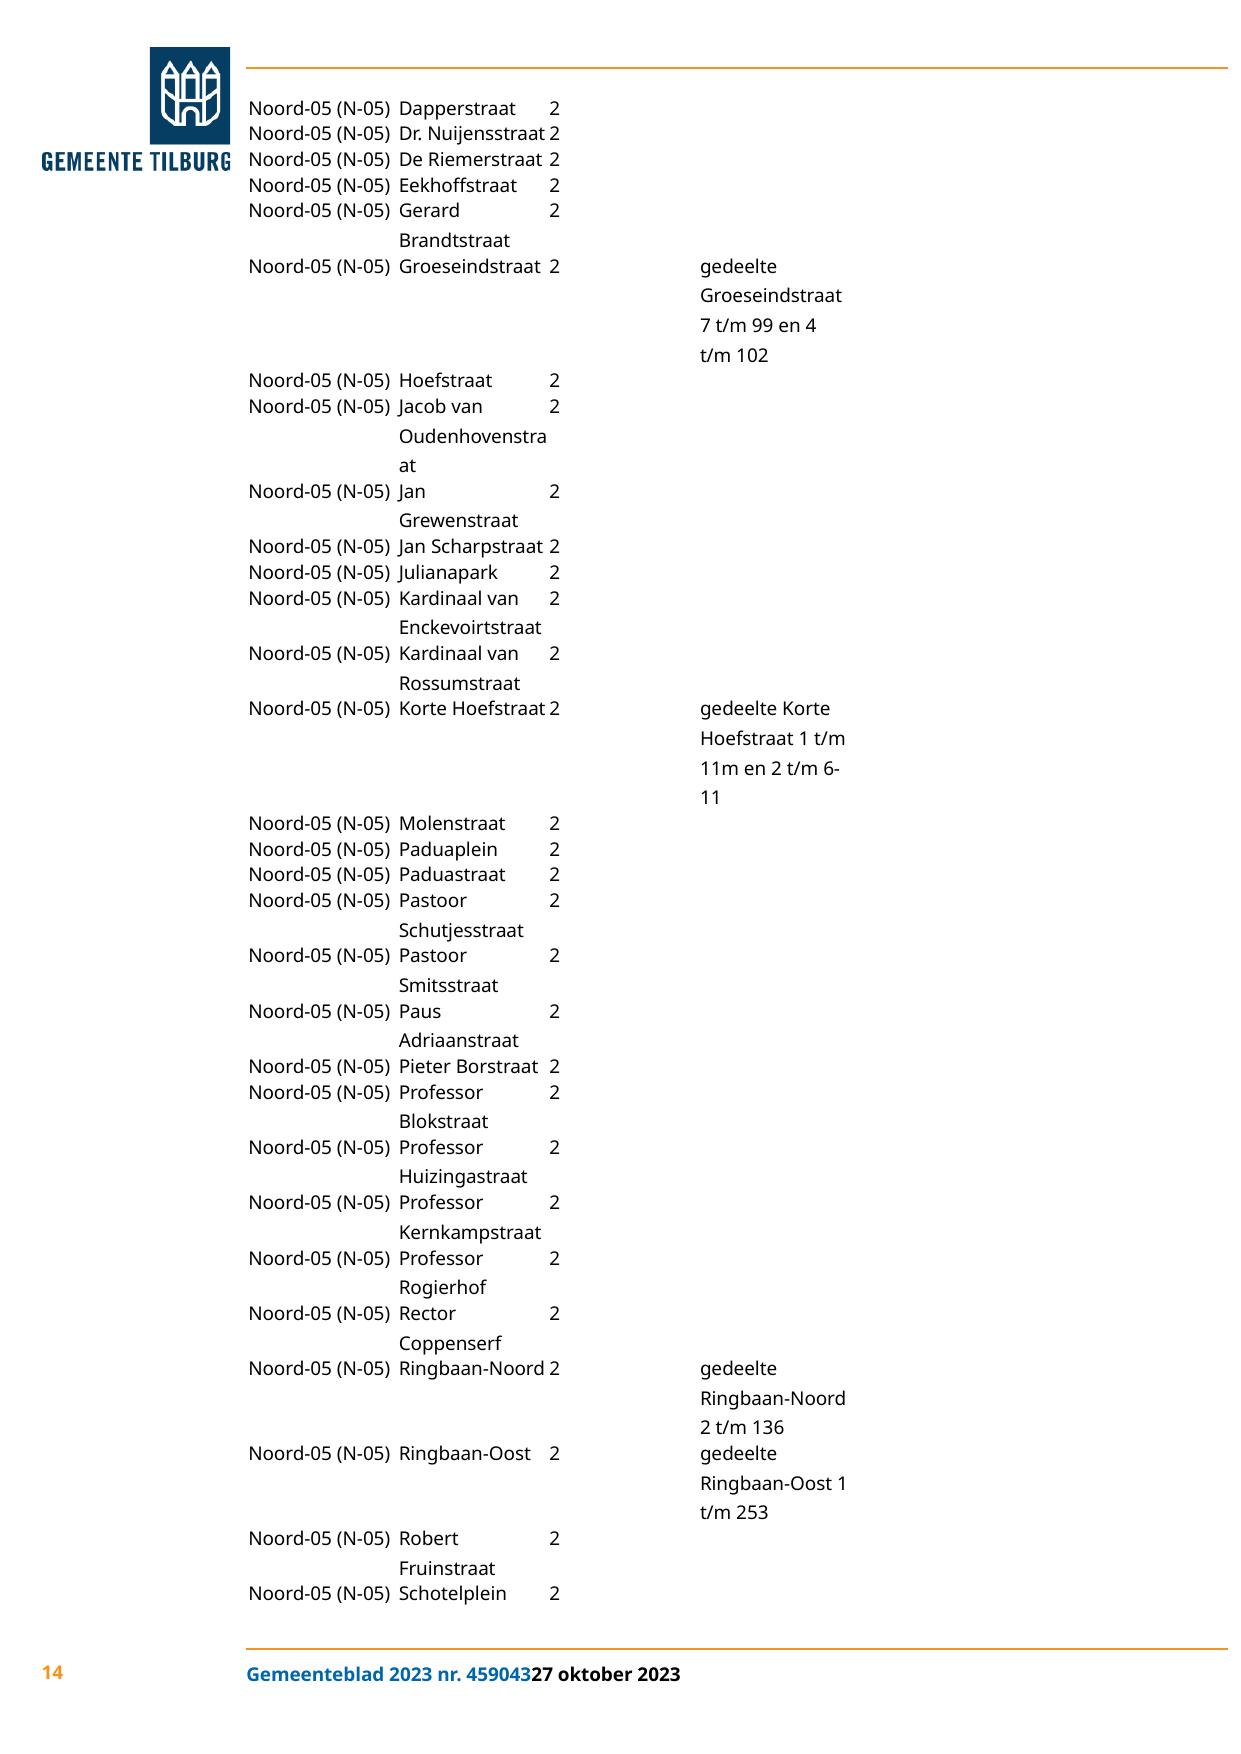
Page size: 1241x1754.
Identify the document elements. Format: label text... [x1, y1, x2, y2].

table_cell [700, 368, 850, 393]
table_cell Noord-05 (N-05) [248, 1355, 398, 1440]
table_cell 2 [549, 1440, 700, 1525]
table_cell 2 [549, 172, 700, 198]
picture [41, 47, 231, 172]
table_cell Noord-05 (N-05) [248, 1134, 398, 1189]
table_cell Noord-05 (N-05) [248, 861, 398, 887]
table_cell [700, 534, 850, 559]
table_cell [700, 559, 850, 585]
table_cell [700, 1525, 850, 1581]
table_cell 2 [549, 998, 700, 1053]
table_cell Noord-05 (N-05) [248, 585, 398, 640]
table_cell [700, 943, 850, 998]
table_cell 2 [549, 1355, 700, 1440]
table_cell 2 [549, 943, 700, 998]
table_cell 2 [549, 1300, 700, 1355]
table_cell Dapperstraat [399, 95, 549, 121]
table_cell Noord-05 (N-05) [248, 478, 398, 533]
table_cell 2 [549, 146, 700, 172]
table_cell gedeelte Groeseindstraat 7 t/m 99 en 4 t/m 102 [700, 253, 850, 367]
table_cell Groeseindstraat [399, 253, 549, 367]
table_cell Noord-05 (N-05) [248, 810, 398, 836]
table_cell [700, 172, 850, 198]
table_cell [700, 585, 850, 640]
table_cell Noord-05 (N-05) [248, 998, 398, 1053]
table_cell Noord-05 (N-05) [248, 887, 398, 942]
table_cell Ringbaan-Oost [399, 1440, 549, 1525]
table_cell Rector Coppenserf [399, 1300, 549, 1355]
table_cell Noord-05 (N-05) [248, 253, 398, 367]
table_cell Noord-05 (N-05) [248, 1053, 398, 1079]
table_cell Pieter Borstraat [399, 1053, 549, 1079]
table_cell Noord-05 (N-05) [248, 121, 398, 146]
table_cell Paduaplein [399, 836, 549, 861]
table_cell 2 [549, 1053, 700, 1079]
table_cell 2 [549, 887, 700, 942]
table_cell Noord-05 (N-05) [248, 943, 398, 998]
table_cell Paus Adriaanstraat [399, 998, 549, 1053]
table_cell Julianapark [399, 559, 549, 585]
table_cell Eekhoffstraat [399, 172, 549, 198]
table_cell 2 [549, 1525, 700, 1581]
table_cell Hoefstraat [399, 368, 549, 393]
table_cell [700, 998, 850, 1053]
table_cell Kardinaal van Enckevoirtstraat [399, 585, 549, 640]
table_cell Professor Kernkampstraat [399, 1190, 549, 1245]
table_cell 2 [549, 198, 700, 253]
table_cell Noord-05 (N-05) [248, 172, 398, 198]
table_cell [700, 1079, 850, 1134]
table_cell Noord-05 (N-05) [248, 95, 398, 121]
table_cell Noord-05 (N-05) [248, 696, 398, 810]
table_cell gedeelte Ringbaan-Noord 2 t/m 136 [700, 1355, 850, 1440]
table_cell Noord-05 (N-05) [248, 1525, 398, 1581]
table_cell Robert Fruinstraat [399, 1525, 549, 1581]
table_cell [700, 1300, 850, 1355]
table_cell Schotelplein [399, 1581, 549, 1606]
table_cell [700, 95, 850, 121]
table_cell Ringbaan-Noord [399, 1355, 549, 1440]
table_cell 2 [549, 121, 700, 146]
table_cell Noord-05 (N-05) [248, 1079, 398, 1134]
table_cell gedeelte Korte Hoefstraat 1 t/m 11m en 2 t/m 6-11 [700, 696, 850, 810]
table_cell Noord-05 (N-05) [248, 1300, 398, 1355]
table_cell 2 [549, 1190, 700, 1245]
table_cell [700, 1053, 850, 1079]
table_cell 2 [549, 393, 700, 478]
table_cell [700, 393, 850, 478]
table_cell 2 [549, 478, 700, 533]
table_cell Pastoor Smitsstraat [399, 943, 549, 998]
table_cell Pastoor Schutjesstraat [399, 887, 549, 942]
table_cell [700, 640, 850, 696]
table_cell 2 [549, 861, 700, 887]
table_cell De Riemerstraat [399, 146, 549, 172]
table_cell Noord-05 (N-05) [248, 559, 398, 585]
table_cell [700, 836, 850, 861]
table_cell gedeelte Ringbaan-Oost 1 t/m 253 [700, 1440, 850, 1525]
table_cell 2 [549, 585, 700, 640]
table_cell Noord-05 (N-05) [248, 198, 398, 253]
table_cell Dr. Nuijensstraat [399, 121, 549, 146]
table_cell Noord-05 (N-05) [248, 534, 398, 559]
table_cell [700, 478, 850, 533]
table_cell 2 [549, 810, 700, 836]
table_cell 2 [549, 534, 700, 559]
table_cell Jacob van Oudenhovenstraat [399, 393, 549, 478]
table_cell Noord-05 (N-05) [248, 1245, 398, 1300]
table_cell Noord-05 (N-05) [248, 640, 398, 696]
table_cell [700, 810, 850, 836]
table_cell Professor Rogierhof [399, 1245, 549, 1300]
table_cell [700, 198, 850, 253]
table_cell [700, 1134, 850, 1189]
table_cell Professor Huizingastraat [399, 1134, 549, 1189]
table_cell Professor Blokstraat [399, 1079, 549, 1134]
table_cell [700, 121, 850, 146]
table_cell 2 [549, 1134, 700, 1189]
table_cell Noord-05 (N-05) [248, 393, 398, 478]
table_cell Jan Scharpstraat [399, 534, 549, 559]
table_cell 2 [549, 1079, 700, 1134]
table_cell [700, 146, 850, 172]
table_cell 2 [549, 253, 700, 367]
table_cell Kardinaal van Rossumstraat [399, 640, 549, 696]
table_cell Jan Grewenstraat [399, 478, 549, 533]
table_cell Molenstraat [399, 810, 549, 836]
table_cell Korte Hoefstraat [399, 696, 549, 810]
table_cell 2 [549, 559, 700, 585]
table_cell 2 [549, 696, 700, 810]
table_cell Gerard Brandtstraat [399, 198, 549, 253]
table_cell Noord-05 (N-05) [248, 368, 398, 393]
table_cell [700, 1190, 850, 1245]
table_cell [700, 1581, 850, 1606]
table_cell Noord-05 (N-05) [248, 1581, 398, 1606]
table_cell 2 [549, 640, 700, 696]
table_cell Noord-05 (N-05) [248, 836, 398, 861]
table_cell Paduastraat [399, 861, 549, 887]
table_cell Noord-05 (N-05) [248, 1190, 398, 1245]
table_cell [700, 887, 850, 942]
table_cell 2 [549, 1581, 700, 1606]
table_cell 2 [549, 1245, 700, 1300]
table_cell 2 [549, 368, 700, 393]
table_cell 2 [549, 836, 700, 861]
table_cell 2 [549, 95, 700, 121]
table_cell Noord-05 (N-05) [248, 146, 398, 172]
table_cell [700, 1245, 850, 1300]
table_cell [700, 861, 850, 887]
table_cell Noord-05 (N-05) [248, 1440, 398, 1525]
